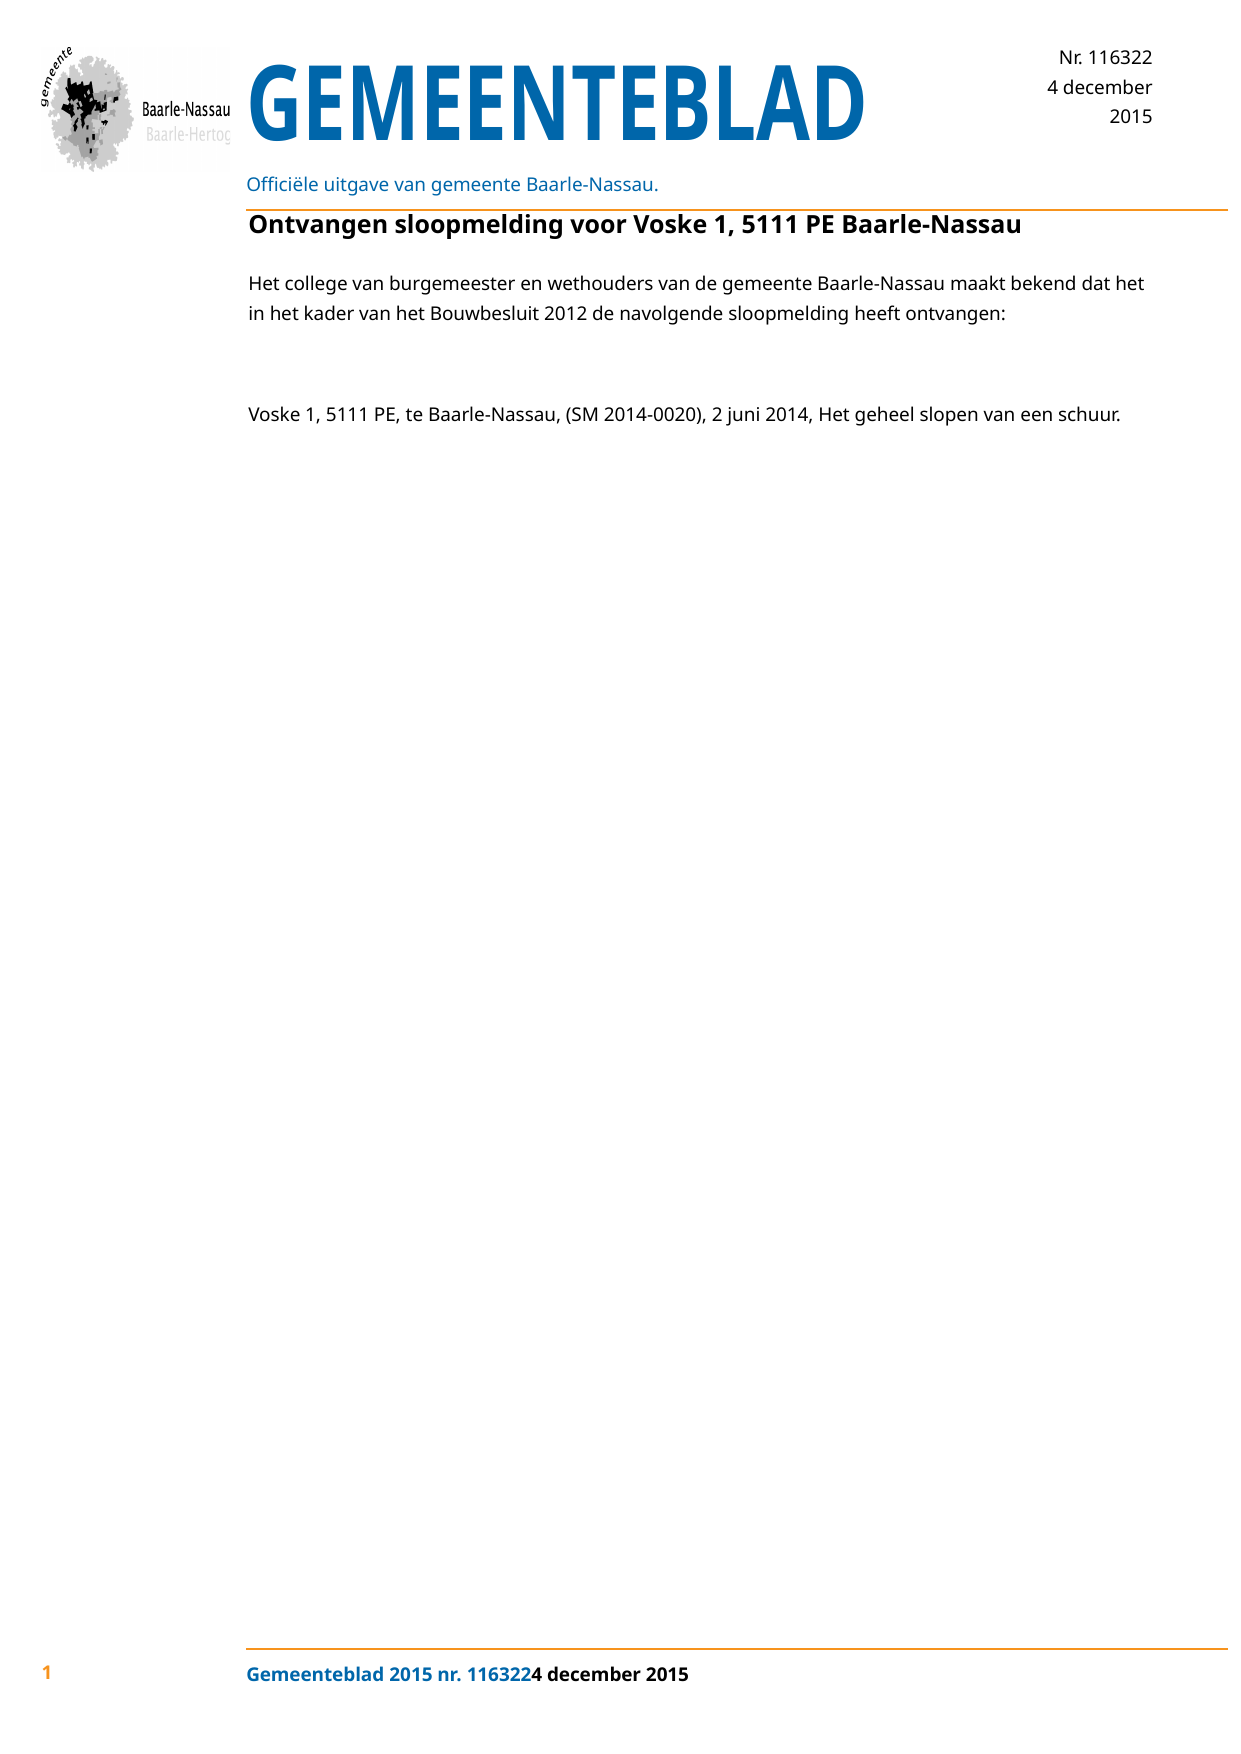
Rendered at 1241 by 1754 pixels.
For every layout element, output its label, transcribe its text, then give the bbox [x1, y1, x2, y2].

text Voske 1, 5111 PE, te Baarle-Nassau, (SM 2014-0020), 2 juni 2014, Het geheel slopen van een schuur. [248, 401, 1152, 426]
picture [41, 47, 231, 172]
text Het college van burgemeester en wethouders van de gemeente Baarle-Nassau maakt bekend dat het in het kader van het Bouwbesluit 2012 de navolgende sloopmelding heeft ontvangen: [248, 270, 1152, 326]
text Ontvangen sloopmelding voor Voske 1, 5111 PE Baarle-Nassau [248, 211, 1152, 241]
